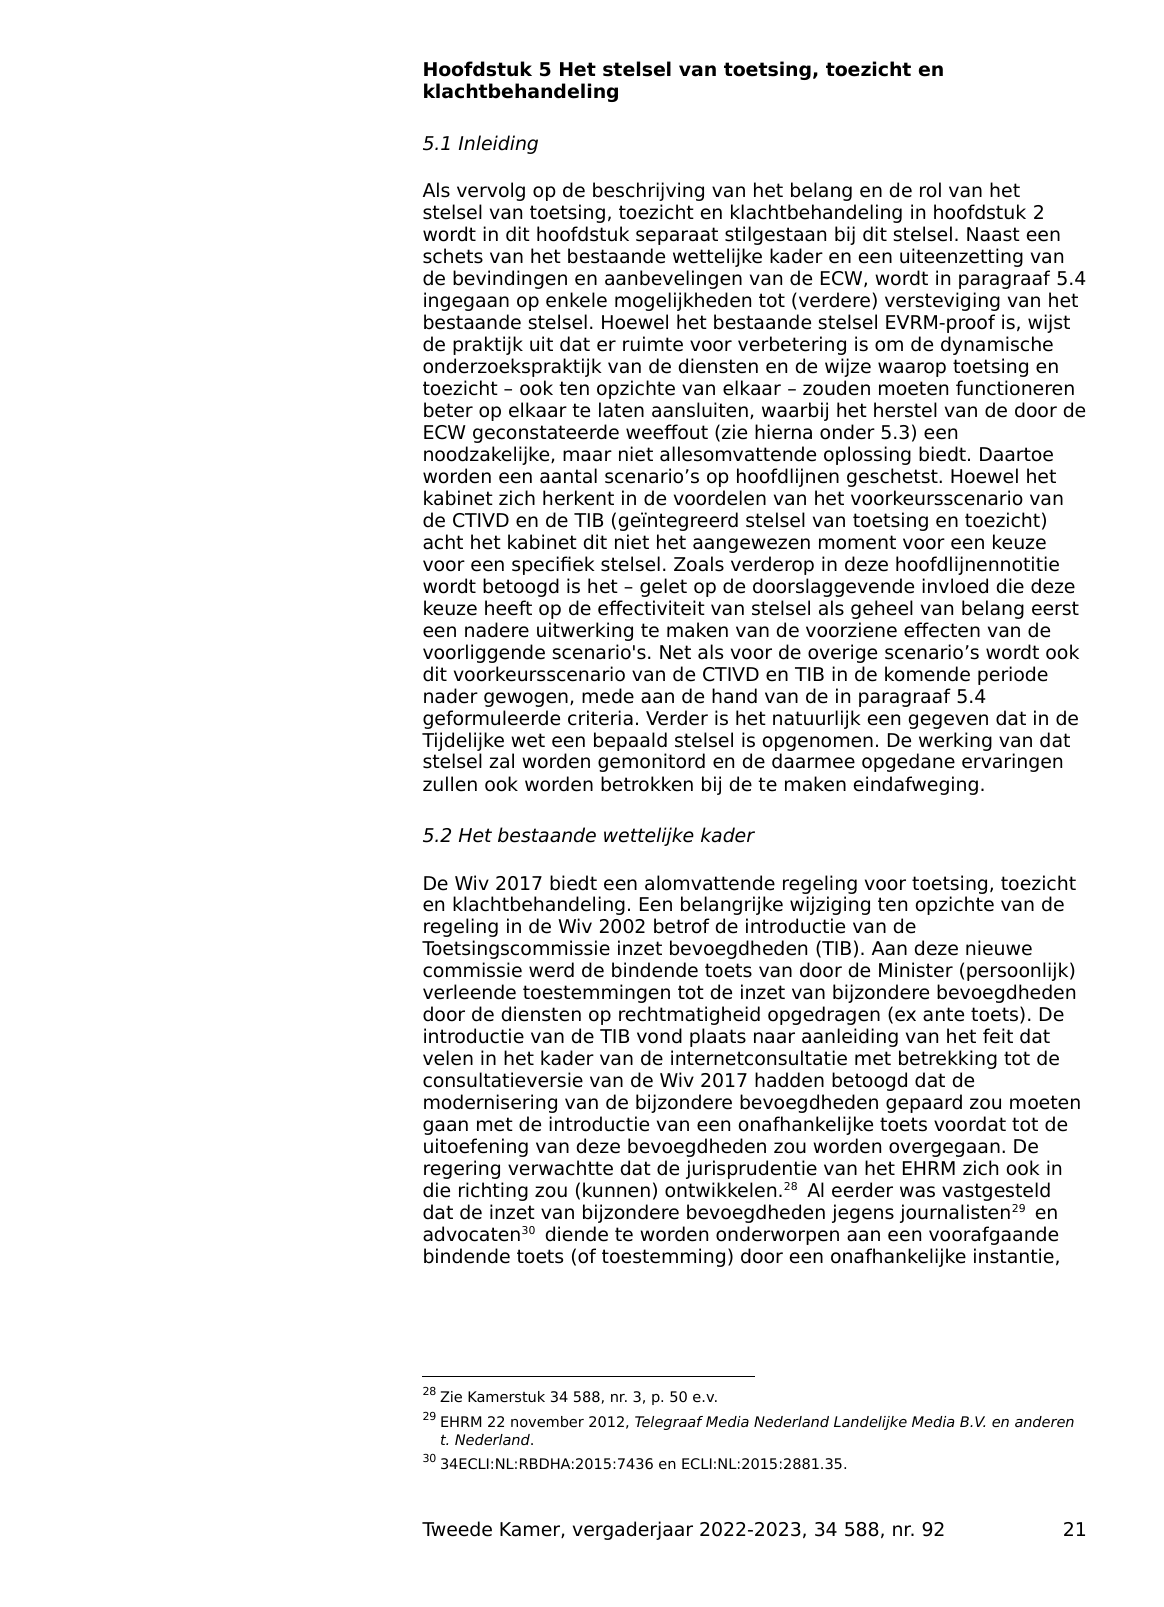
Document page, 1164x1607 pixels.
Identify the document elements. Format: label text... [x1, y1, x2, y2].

text De Wiv 2017 biedt een alomvattende regeling voor toetsing, toezicht en klachtbehandeling. Een belangrijke wijziging ten opzichte van de regeling in de Wiv 2002 betrof de introductie van de Toetsingscommissie inzet bevoegdheden (TIB). Aan deze nieuwe commissie werd de bindende toets van door de Minister (persoonlijk) verleende toestemmingen tot de inzet van bijzondere bevoegdheden door de diensten op rechtmatigheid opgedragen (ex ante toets). De introductie van de TIB vond plaats naar aanleiding van het feit dat velen in het kader van de internetconsultatie met betrekking tot de consultatieversie van de Wiv 2017 hadden betoogd dat de modernisering van de bijzondere bevoegdheden gepaard zou moeten gaan met de introductie van een onafhankelijke toets voordat tot de uitoefening van deze bevoegdheden zou worden overgegaan. De regering verwachtte dat de jurisprudentie van het EHRM zich ook in die richting zou (kunnen) ontwikkelen. Al eerder was vastgesteld dat de inzet van bijzondere bevoegdheden jegens journalisten en advocaten diende te worden onderworpen aan een voorafgaande bindende toets (of toestemming) door een onafhankelijke instantie, [422, 872, 1087, 1268]
subtitle 5.2 Het bestaande wettelijke kader [422, 825, 1087, 847]
text 34ECLI:NL:RBDHA:2015:7436 en ECLI:NL:2015:2881.35. [422, 1452, 1087, 1474]
text Als vervolg op de beschrijving van het belang en de rol van het stelsel van toetsing, toezicht en klachtbehandeling in hoofdstuk 2 wordt in dit hoofdstuk separaat stilgestaan bij dit stelsel. Naast een schets van het bestaande wettelijke kader en een uiteenzetting van de bevindingen en aanbevelingen van de ECW, wordt in paragraaf 5.4 ingegaan op enkele mogelijkheden tot (verdere) versteviging van het bestaande stelsel. Hoewel het bestaande stelsel EVRM-proof is, wijst de praktijk uit dat er ruimte voor verbetering is om de dynamische onderzoekspraktijk van de diensten en de wijze waarop toetsing en toezicht – ook ten opzichte van elkaar – zouden moeten functioneren beter op elkaar te laten aansluiten, waarbij het herstel van de door de ECW geconstateerde weeffout (zie hierna onder 5.3) een noodzakelijke, maar niet allesomvattende oplossing biedt. Daartoe worden een aantal scenario’s op hoofdlijnen geschetst. Hoewel het kabinet zich herkent in de voordelen van het voorkeursscenario van de CTIVD en de TIB (geïntegreerd stelsel van toetsing en toezicht) acht het kabinet dit niet het aangewezen moment voor een keuze voor een specifiek stelsel. Zoals verderop in deze hoofdlijnennotitie wordt betoogd is het – gelet op de doorslaggevende invloed die deze keuze heeft op de effectiviteit van stelsel als geheel van belang eerst een nadere uitwerking te maken van de voorziene effecten van de voorliggende scenario's. Net als voor de overige scenario’s wordt ook dit voorkeursscenario van de CTIVD en TIB in de komende periode nader gewogen, mede aan de hand van de in paragraaf 5.4 geformuleerde criteria. Verder is het natuurlijk een gegeven dat in de Tijdelijke wet een bepaald stelsel is opgenomen. De werking van dat stelsel zal worden gemonitord en de daarmee opgedane ervaringen zullen ook worden betrokken bij de te maken eindafweging. [422, 180, 1087, 795]
subtitle 5.1 Inleiding [422, 133, 1087, 155]
subtitle Hoofdstuk 5 Het stelsel van toetsing, toezicht en klachtbehandeling [422, 59, 1087, 103]
text EHRM 22 november 2012, Telegraaf Media Nederland Landelijke Media B.V. en anderen t. Nederland. [422, 1410, 1087, 1449]
text Zie Kamerstuk 34 588, nr. 3, p. 50 e.v. [422, 1385, 1087, 1407]
